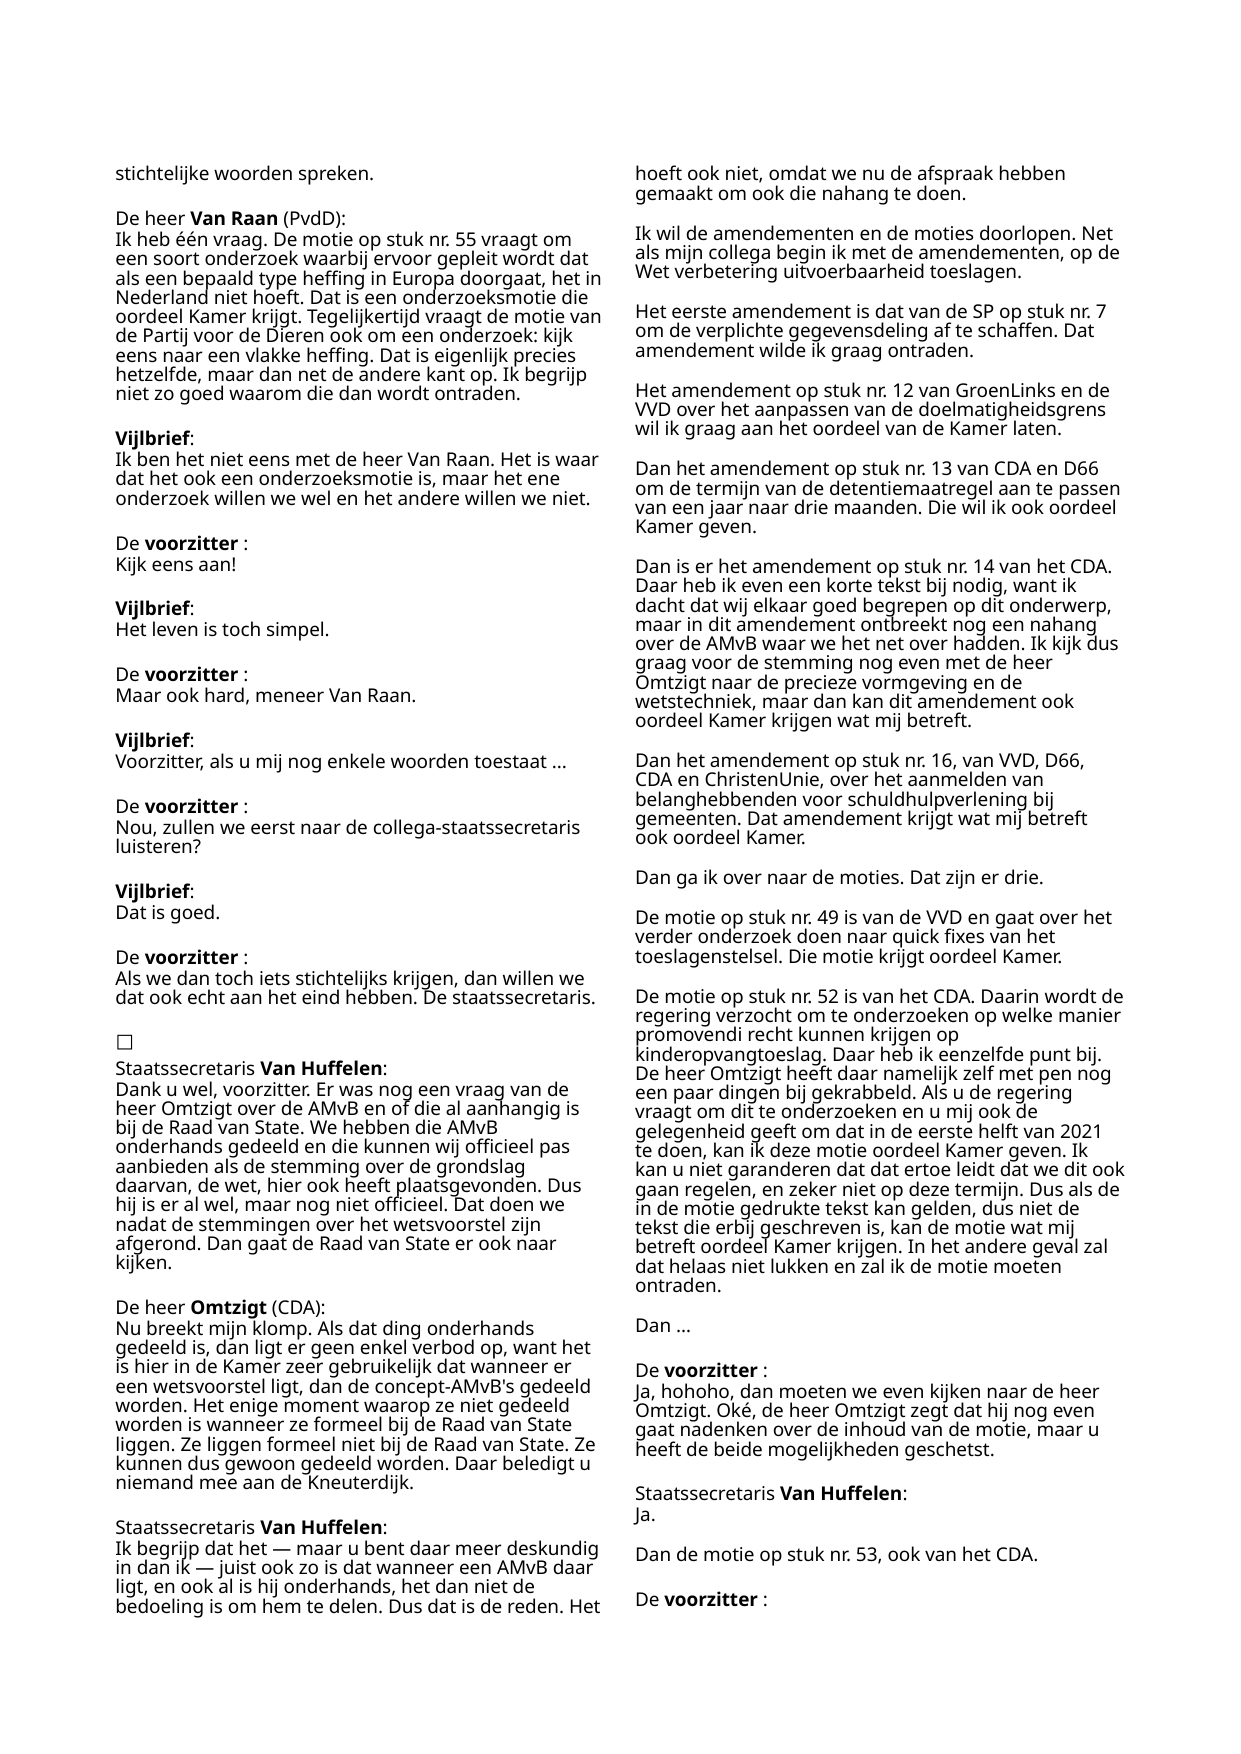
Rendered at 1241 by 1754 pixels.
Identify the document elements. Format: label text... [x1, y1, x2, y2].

text De voorzitter : [635, 1586, 1125, 1612]
text Ik begrijp dat het — maar u bent daar meer deskundig in dan ik — juist ook zo is dat wanneer een AMvB daar ligt, en ook al is hij onderhands, het dan niet de bedoeling is om hem te delen. Dus dat is de reden. Het [115, 1540, 605, 1617]
text Ik wil de amendementen en de moties doorlopen. Net als mijn collega begin ik met de amendementen, op de Wet verbetering uitvoerbaarheid toeslagen. [635, 224, 1125, 282]
text De heer Van Raan (PvdD): [115, 205, 605, 231]
text Als we dan toch iets stichtelijks krijgen, dan willen we dat ook echt aan het eind hebben. De staatssecretaris. [115, 970, 605, 1008]
text Ik heb één vraag. De motie op stuk nr. 55 vraagt om een soort onderzoek waarbij ervoor gepleit wordt dat als een bepaald type heffing in Europa doorgaat, het in Nederland niet hoeft. Dat is een onderzoeksmotie die oordeel Kamer krijgt. Tegelijkertijd vraagt de motie van de Partij voor de Dieren ook om een onderzoek: kijk eens naar een vlakke heffing. Dat is eigenlijk precies hetzelfde, maar dan net de andere kant op. Ik begrijp niet zo goed waarom die dan wordt ontraden. [115, 231, 605, 404]
text Dat is goed. [115, 904, 605, 923]
text De voorzitter : [115, 661, 605, 687]
text Staatssecretaris Van Huffelen: [635, 1481, 1125, 1506]
text De voorzitter : [115, 793, 605, 819]
text De voorzitter : [115, 944, 605, 970]
text De voorzitter : [115, 530, 605, 556]
text Dan het amendement op stuk nr. 16, van VVD, D66, CDA en ChristenUnie, over het aanmelden van belanghebbenden voor schuldhulpverlening bij gemeenten. Dat amendement krijgt wat mij betreft ook oordeel Kamer. [635, 752, 1125, 848]
text hoeft ook niet, omdat we nu de afspraak hebben gemaakt om ook die nahang te doen. [635, 165, 1125, 204]
text De motie op stuk nr. 49 is van de VVD en gaat over het verder onderzoek doen naar quick fixes van het toeslagenstelsel. Die motie krijgt oordeel Kamer. [635, 909, 1125, 967]
text Staatssecretaris Van Huffelen: [115, 1514, 605, 1540]
text Ja, hohoho, dan moeten we even kijken naar de heer Omtzigt. Oké, de heer Omtzigt zegt dat hij nog even gaat nadenken over de inhoud van de motie, maar u heeft de beide mogelijkheden geschetst. [635, 1383, 1125, 1460]
text Het leven is toch simpel. [115, 621, 605, 641]
text Dank u wel, voorzitter. Er was nog een vraag van de heer Omtzigt over de AMvB en of die al aanhangig is bij de Raad van State. We hebben die AMvB onderhands gedeeld en die kunnen wij officieel pas aanbieden als de stemming over de grondslag daarvan, de wet, hier ook heeft plaatsgevonden. Dus hij is er al wel, maar nog niet officieel. Dat doen we nadat de stemmingen over het wetsvoorstel zijn afgerond. Dan gaat de Raad van State er ook naar kijken. [115, 1081, 605, 1273]
text Dan … [635, 1317, 1125, 1336]
text stichtelijke woorden spreken. [115, 165, 605, 184]
text ⬜ [115, 1029, 605, 1055]
text Nou, zullen we eerst naar de collega-staatssecretaris luisteren? [115, 819, 605, 857]
text Vijlbrief: [115, 727, 605, 753]
text Maar ook hard, meneer Van Raan. [115, 687, 605, 706]
text Vijlbrief: [115, 596, 605, 621]
text Dan is er het amendement op stuk nr. 14 van het CDA. Daar heb ik even een korte tekst bij nodig, want ik dacht dat wij elkaar goed begrepen op dit onderwerp, maar in dit amendement ontbreekt nog een nahang over de AMvB waar we het net over hadden. Ik kijk dus graag voor de stemming nog even met de heer Omtzigt naar de precieze vormgeving en de wetstechniek, maar dan kan dit amendement ook oordeel Kamer krijgen wat mij betreft. [635, 558, 1125, 731]
text Dan het amendement op stuk nr. 13 van CDA en D66 om de termijn van de detentiemaatregel aan te passen van een jaar naar drie maanden. Die wil ik ook oordeel Kamer geven. [635, 460, 1125, 537]
text Kijk eens aan! [115, 556, 605, 575]
text Dan ga ik over naar de moties. Dat zijn er drie. [635, 869, 1125, 888]
text Vijlbrief: [115, 425, 605, 451]
text Ja. [635, 1506, 1125, 1526]
text Voorzitter, als u mij nog enkele woorden toestaat ... [115, 753, 605, 772]
text De heer Omtzigt (CDA): [115, 1294, 605, 1320]
text De voorzitter : [635, 1357, 1125, 1383]
text Nu breekt mijn klomp. Als dat ding onderhands gedeeld is, dan ligt er geen enkel verbod op, want het is hier in de Kamer zeer gebruikelijk dat wanneer er een wetsvoorstel ligt, dan de concept-AMvB's gedeeld worden. Het enige moment waarop ze niet gedeeld worden is wanneer ze formeel bij de Raad van State liggen. Ze liggen formeel niet bij de Raad van State. Ze kunnen dus gewoon gedeeld worden. Daar beledigt u niemand mee aan de Kneuterdijk. [115, 1320, 605, 1493]
text Ik ben het niet eens met de heer Van Raan. Het is waar dat het ook een onderzoeksmotie is, maar het ene onderzoek willen we wel en het andere willen we niet. [115, 451, 605, 509]
text Vijlbrief: [115, 878, 605, 904]
text Het eerste amendement is dat van de SP op stuk nr. 7 om de verplichte gegevensdeling af te schaffen. Dat amendement wilde ik graag ontraden. [635, 303, 1125, 361]
text De motie op stuk nr. 52 is van het CDA. Daarin wordt de regering verzocht om te onderzoeken op welke manier promovendi recht kunnen krijgen op kinderopvangtoeslag. Daar heb ik eenzelfde punt bij. De heer Omtzigt heeft daar namelijk zelf met pen nog een paar dingen bij gekrabbeld. Als u de regering vraagt om dit te onderzoeken en u mij ook de gelegenheid geeft om dat in de eerste helft van 2021 te doen, kan ik deze motie oordeel Kamer geven. Ik kan u niet garanderen dat dat ertoe leidt dat we dit ook gaan regelen, en zeker niet op deze termijn. Dus als de in de motie gedrukte tekst kan gelden, dus niet de tekst die erbij geschreven is, kan de motie wat mij betreft oordeel Kamer krijgen. In het andere geval zal dat helaas niet lukken en zal ik de motie moeten ontraden. [635, 988, 1125, 1296]
text Het amendement op stuk nr. 12 van GroenLinks en de VVD over het aanpassen van de doelmatigheidsgrens wil ik graag aan het oordeel van de Kamer laten. [635, 382, 1125, 439]
text Staatssecretaris Van Huffelen: [115, 1055, 605, 1081]
text Dan de motie op stuk nr. 53, ook van het CDA. [635, 1546, 1125, 1566]
